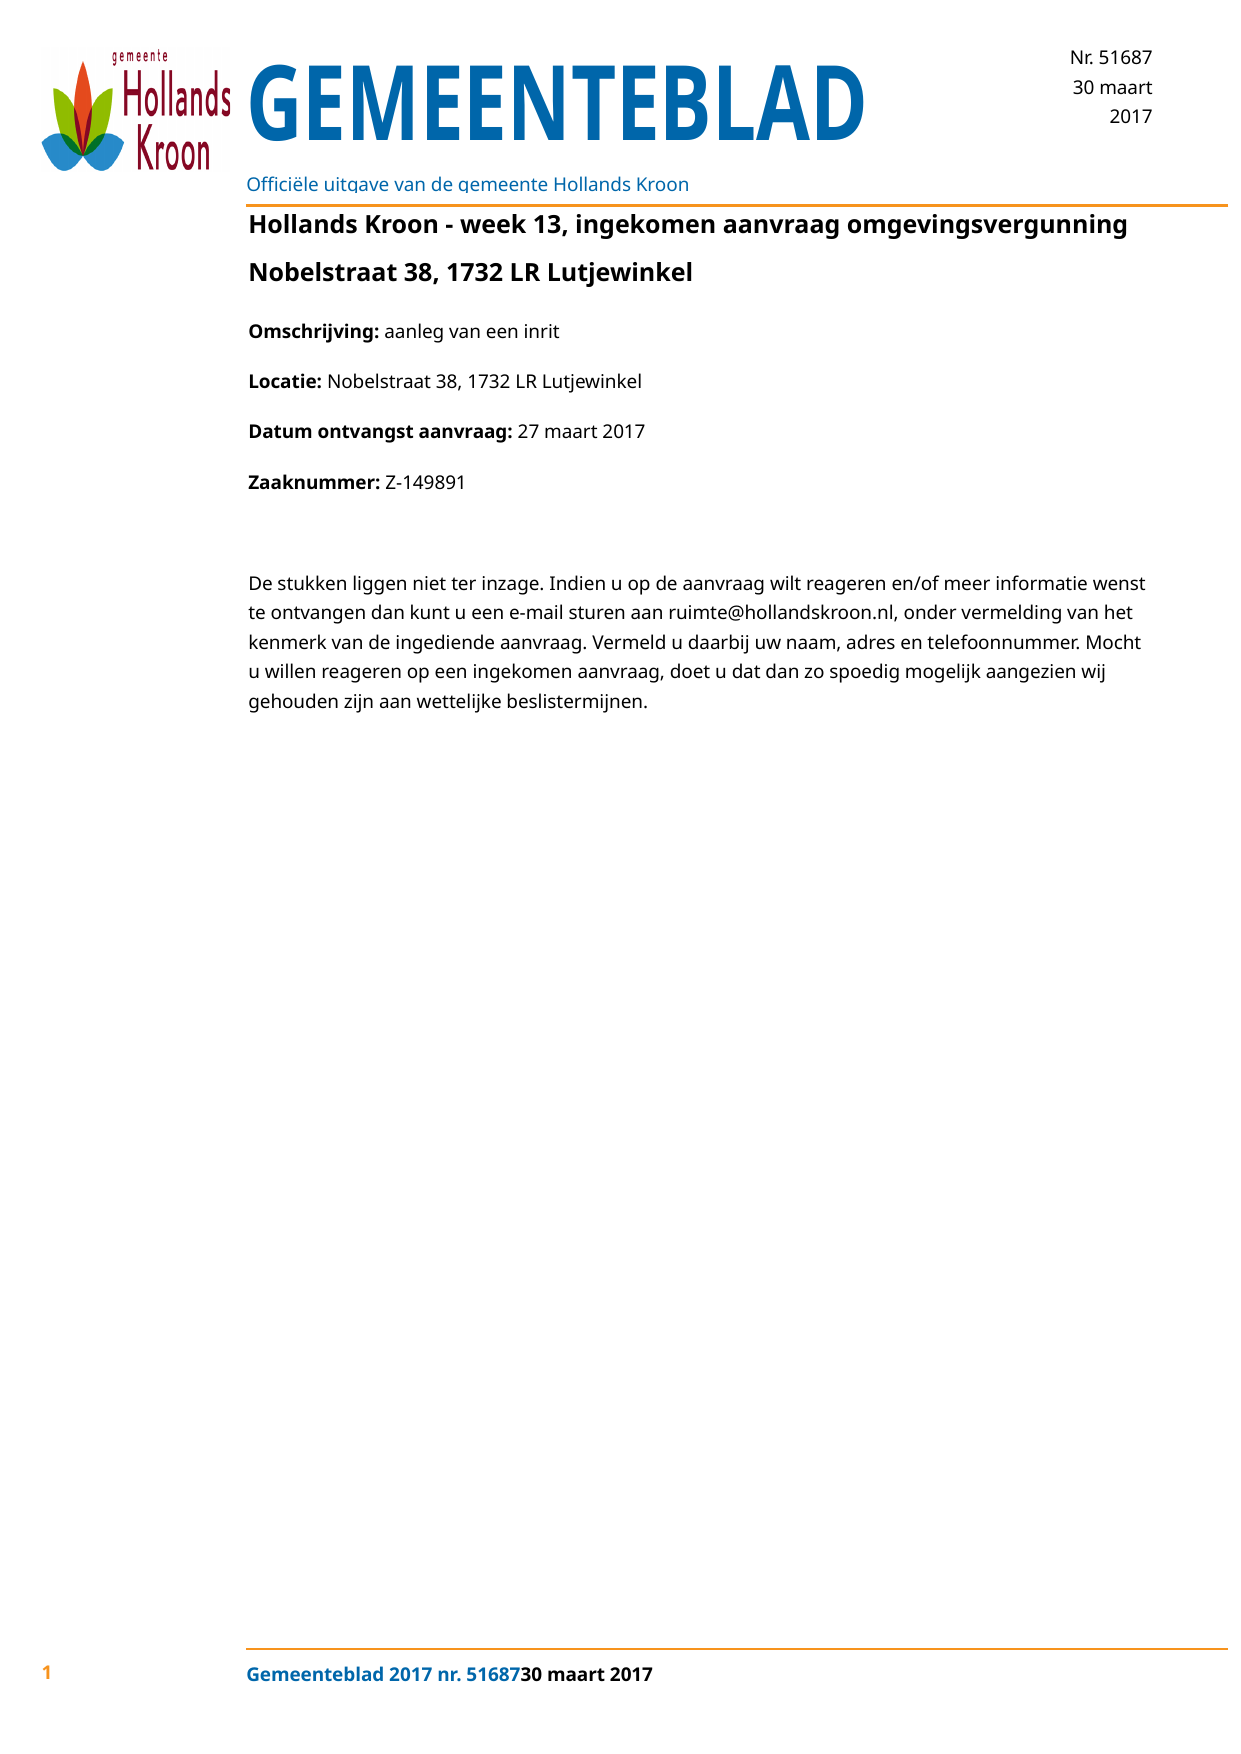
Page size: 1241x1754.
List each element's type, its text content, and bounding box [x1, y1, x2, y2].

text De stukken liggen niet ter inzage. Indien u op de aanvraag wilt reageren en/of meer informatie wenst te ontvangen dan kunt u een e-mail sturen aan ruimte@hollandskroon.nl, onder vermelding van het kenmerk van de ingediende aanvraag. Vermeld u daarbij uw naam, adres en telefoonnummer. Mocht u willen reageren op een ingekomen aanvraag, doet u dat dan zo spoedig mogelijk aangezien wij gehouden zijn aan wettelijke beslistermijnen. [248, 570, 1152, 714]
text Hollands Kroon - week 13, ingekomen aanvraag omgevingsvergunning Nobelstraat 38, 1732 LR Lutjewinkel [248, 207, 1152, 288]
text Locatie: Nobelstraat 38, 1732 LR Lutjewinkel [248, 368, 1152, 394]
text Zaaknummer: Z-149891 [248, 469, 1152, 495]
text Omschrijving: aanleg van een inrit [248, 318, 1152, 344]
picture [41, 47, 231, 172]
text Datum ontvangst aanvraag: 27 maart 2017 [248, 419, 1152, 444]
